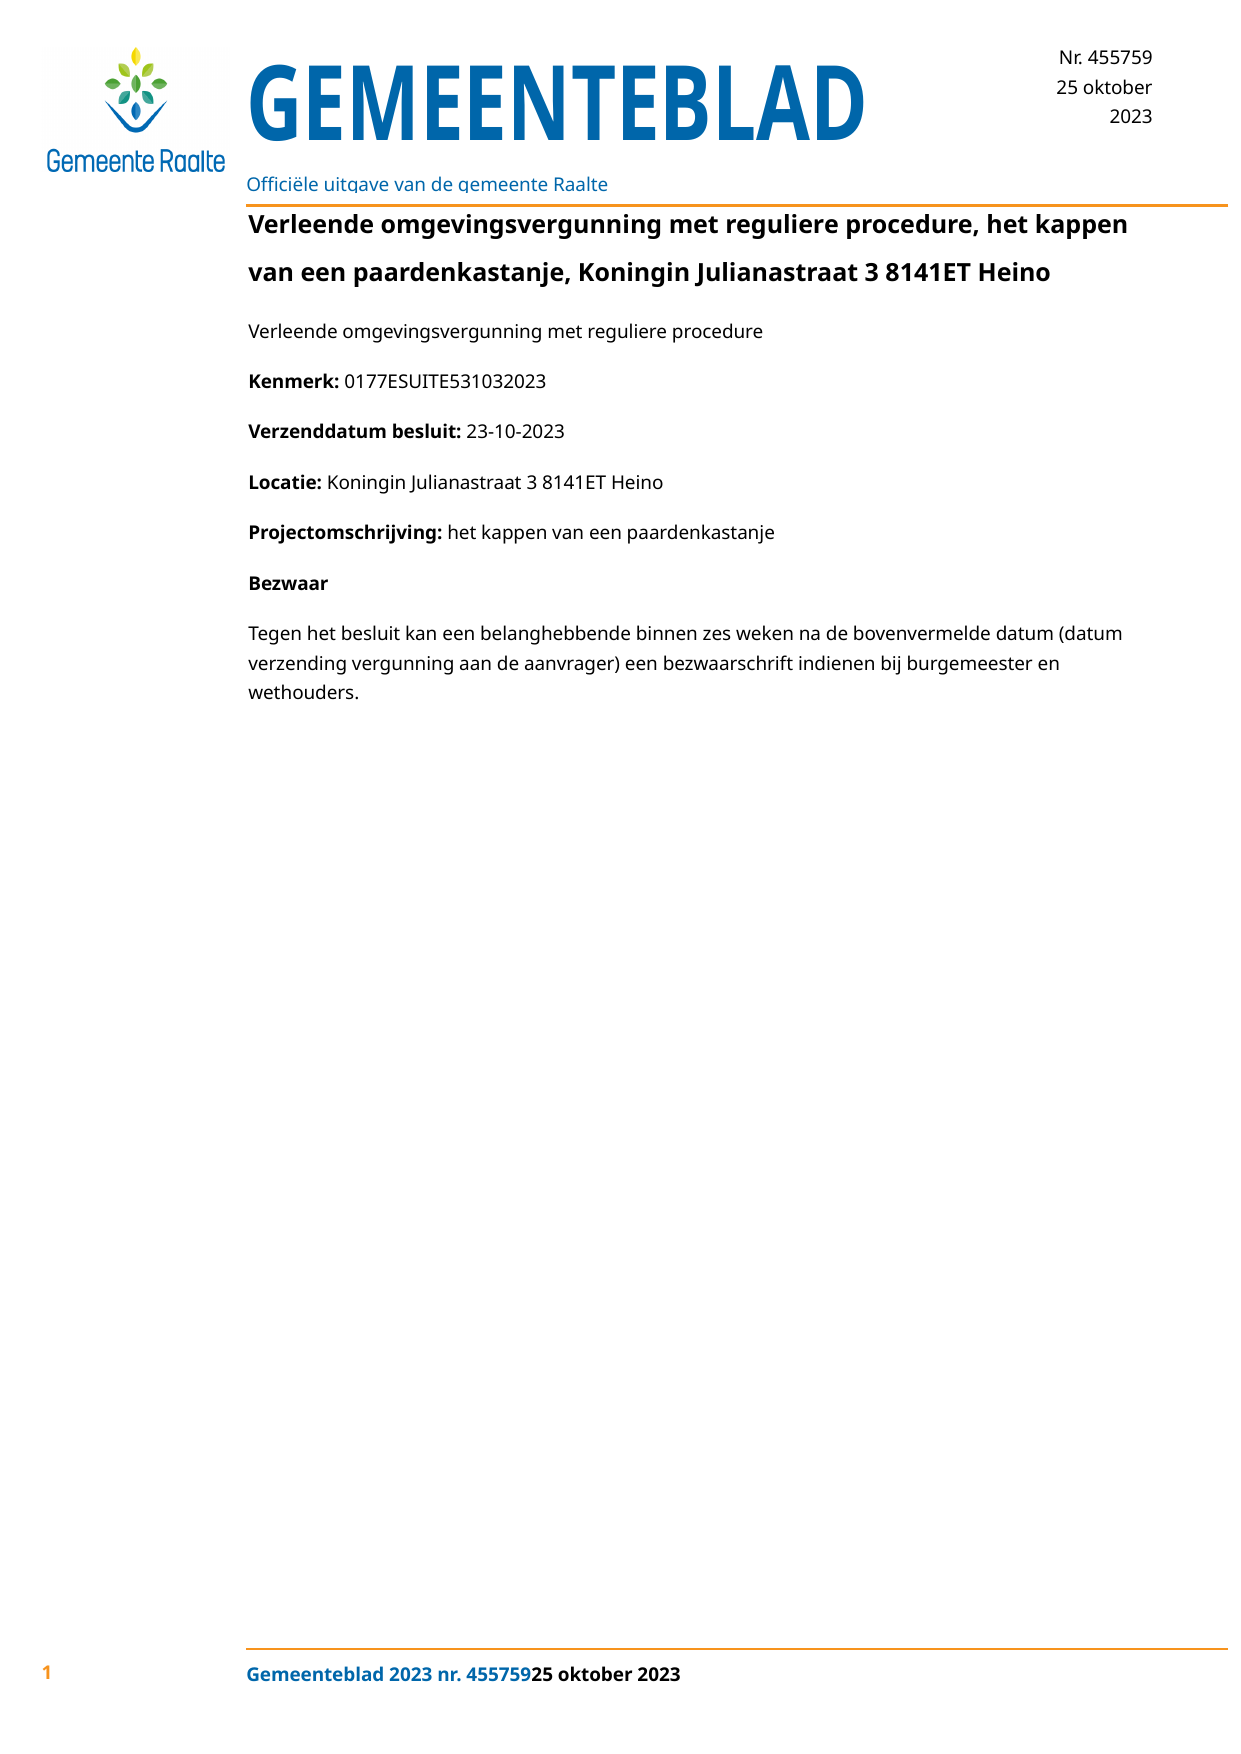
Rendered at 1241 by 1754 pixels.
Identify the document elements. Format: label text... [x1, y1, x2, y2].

text Bezwaar [248, 570, 1152, 596]
text Projectomschrijving: het kappen van een paardenkastanje [248, 519, 1152, 545]
text Tegen het besluit kan een belanghebbende binnen zes weken na de bovenvermelde datum (datum verzending vergunning aan de aanvrager) een bezwaarschrift indienen bij burgemeester en wethouders. [248, 620, 1152, 705]
text Verleende omgevingsvergunning met reguliere procedure [248, 318, 1152, 344]
text Verzenddatum besluit: 23-10-2023 [248, 419, 1152, 444]
text Verleende omgevingsvergunning met reguliere procedure, het kappen van een paardenkastanje, Koningin Julianastraat 3 8141ET Heino [248, 207, 1152, 288]
text Kenmerk: 0177ESUITE531032023 [248, 368, 1152, 394]
text Locatie: Koningin Julianastraat 3 8141ET Heino [248, 469, 1152, 495]
picture [41, 47, 231, 172]
